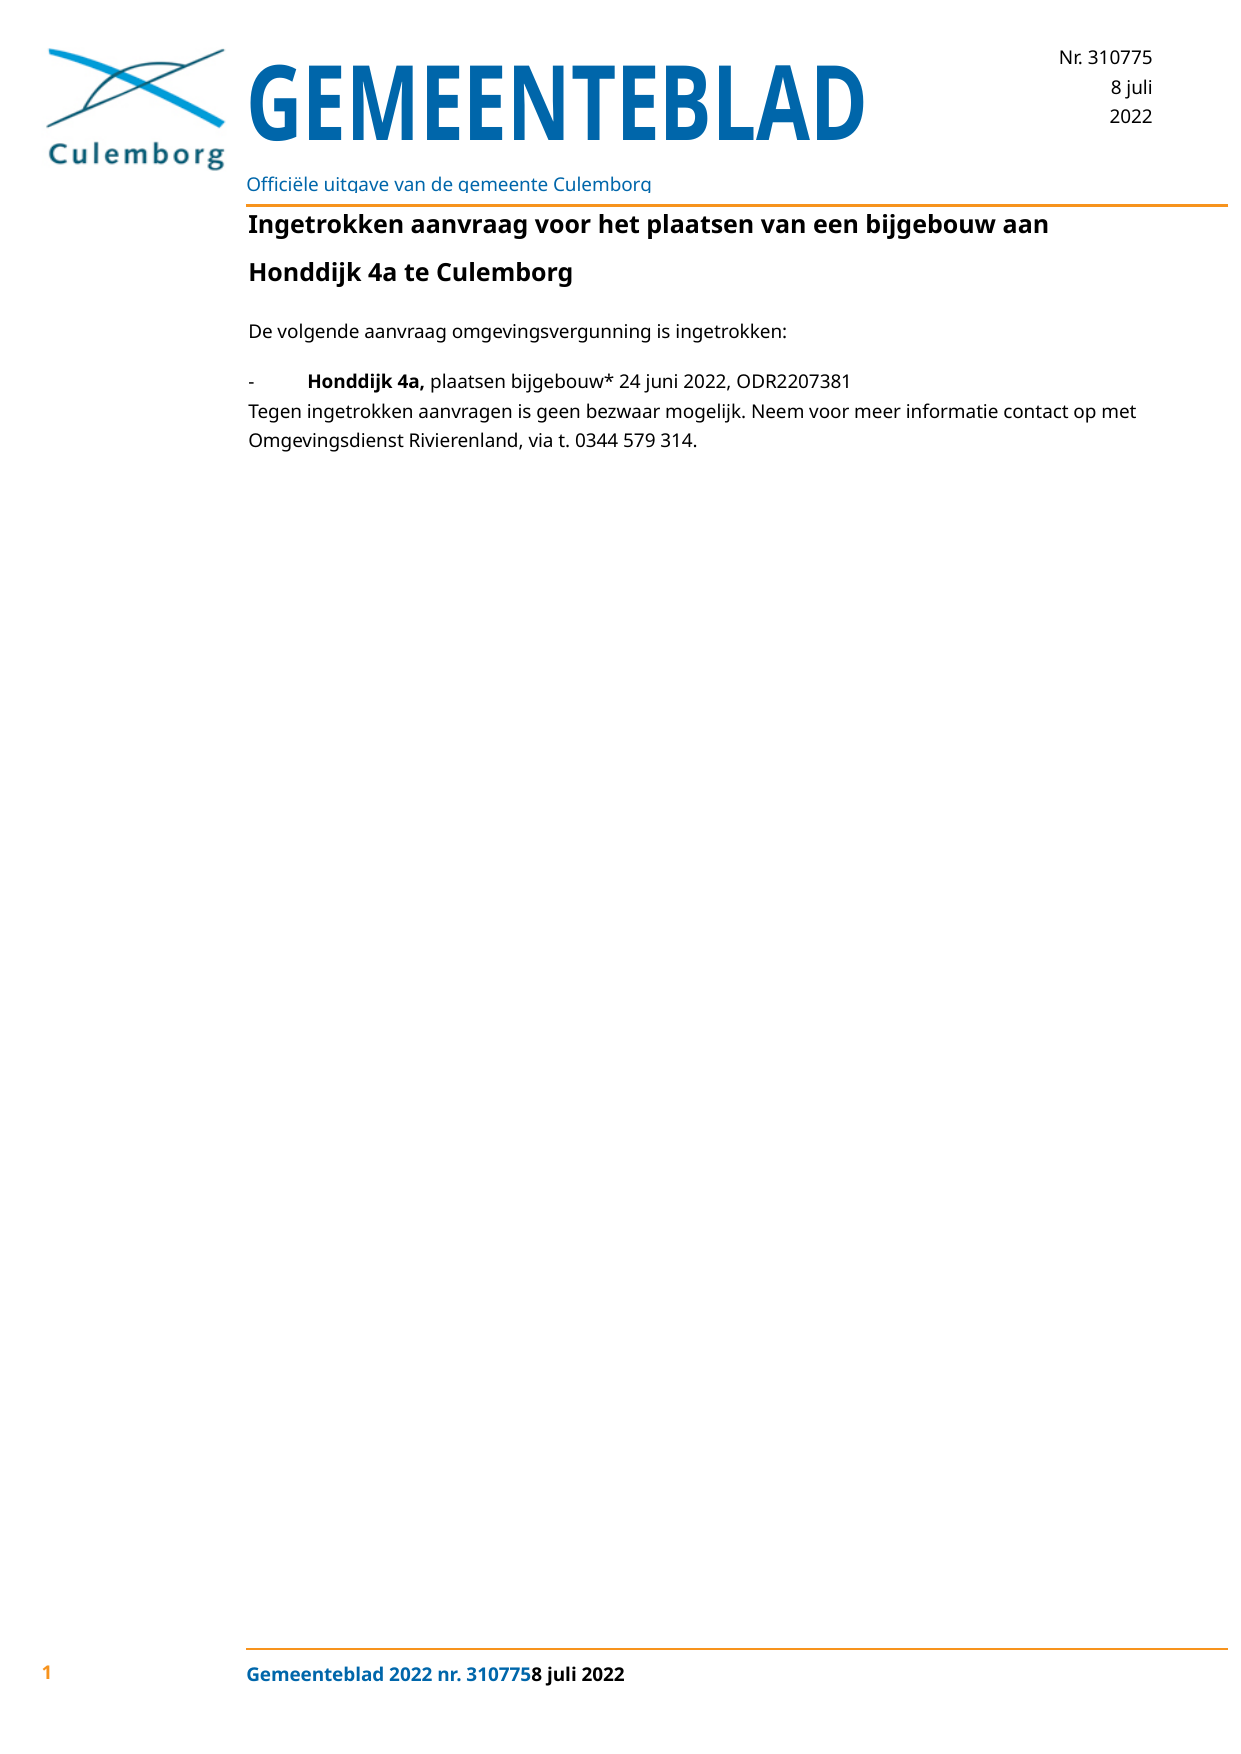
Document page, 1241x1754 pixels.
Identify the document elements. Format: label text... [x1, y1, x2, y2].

picture [41, 47, 231, 172]
text Ingetrokken aanvraag voor het plaatsen van een bijgebouw aan Honddijk 4a te Culemborg [248, 207, 1152, 288]
text De volgende aanvraag omgevingsvergunning is ingetrokken: [248, 318, 1152, 344]
list Honddijk 4a, plaatsen bijgebouw* 24 juni 2022, ODR2207381 [248, 368, 1152, 394]
text Tegen ingetrokken aanvragen is geen bezwaar mogelijk. Neem voor meer informatie contact op met Omgevingsdienst Rivierenland, via t. 0344 579 314. [248, 398, 1152, 453]
